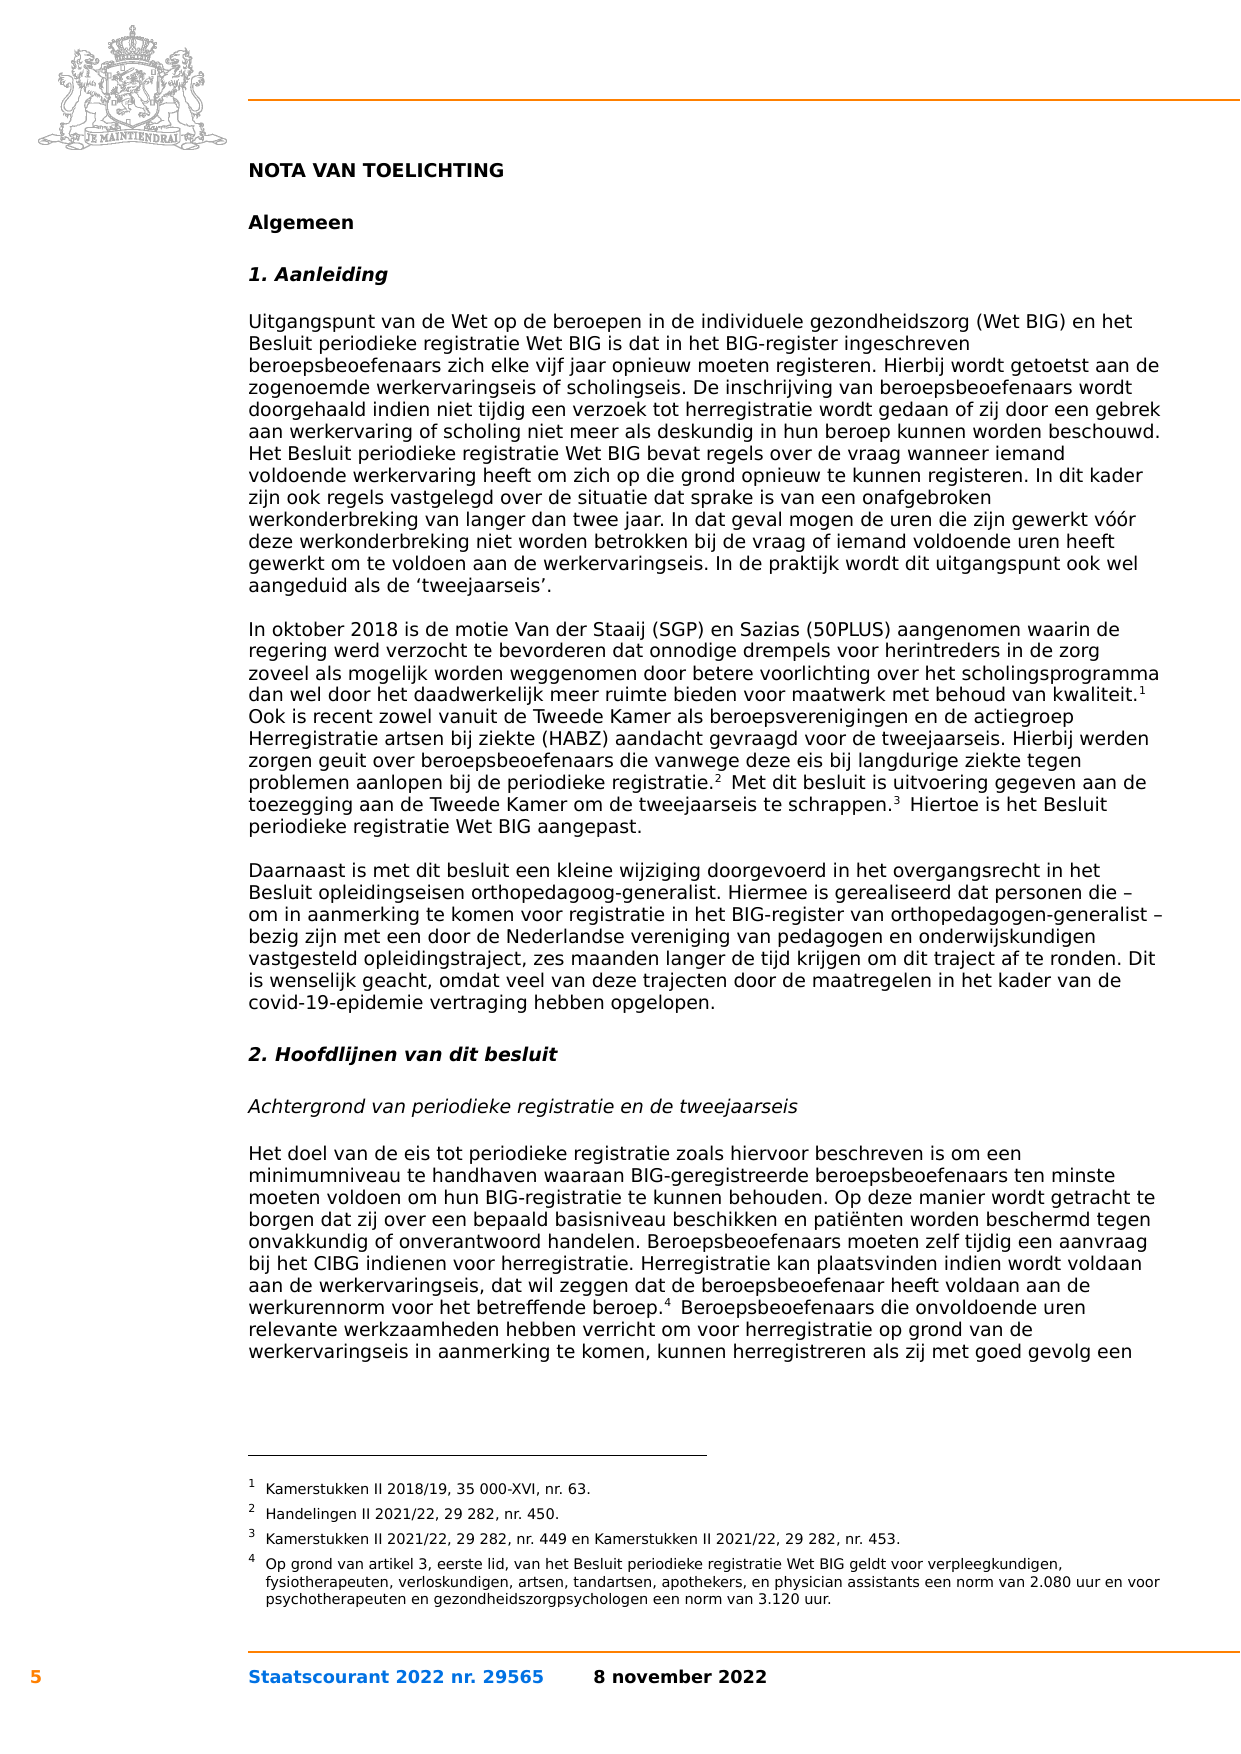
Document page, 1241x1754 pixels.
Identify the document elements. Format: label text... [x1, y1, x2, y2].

text In oktober 2018 is de motie Van der Staaij (SGP) en Sazias (50PLUS) aangenomen waarin de regering werd verzocht te bevorderen dat onnodige drempels voor herintreders in de zorg zoveel als mogelijk worden weggenomen door betere voorlichting over het scholingsprogramma dan wel door het daadwerkelijk meer ruimte bieden voor maatwerk met behoud van kwaliteit. Ook is recent zowel vanuit de Tweede Kamer als beroepsverenigingen en de actiegroep Herregistratie artsen bij ziekte (HABZ) aandacht gevraagd voor de tweejaarseis. Hierbij werden zorgen geuit over beroepsbeoefenaars die vanwege deze eis bij langdurige ziekte tegen problemen aanlopen bij de periodieke registratie. Met dit besluit is uitvoering gegeven aan de toezegging aan de Tweede Kamer om de tweejaarseis te schrappen. Hiertoe is het Besluit periodieke registratie Wet BIG aangepast. [248, 618, 1163, 838]
picture [38, 25, 227, 150]
text Kamerstukken II 2018/19, 35 000-XVI, nr. 63. [248, 1477, 1163, 1499]
subtitle NOTA VAN TOELICHTING [248, 160, 1163, 182]
subtitle 1. Aanleiding [248, 264, 1163, 286]
text Uitgangspunt van de Wet op de beroepen in de individuele gezondheidszorg (Wet BIG) en het Besluit periodieke registratie Wet BIG is dat in het BIG-register ingeschreven beroepsbeoefenaars zich elke vijf jaar opnieuw moeten registeren. Hierbij wordt getoetst aan de zogenoemde werkervaringseis of scholingseis. De inschrijving van beroepsbeoefenaars wordt doorgehaald indien niet tijdig een verzoek tot herregistratie wordt gedaan of zij door een gebrek aan werkervaring of scholing niet meer als deskundig in hun beroep kunnen worden beschouwd. Het Besluit periodieke registratie Wet BIG bevat regels over de vraag wanneer iemand voldoende werkervaring heeft om zich op die grond opnieuw te kunnen registeren. In dit kader zijn ook regels vastgelegd over de situatie dat sprake is van een onafgebroken werkonderbreking van langer dan twee jaar. In dat geval mogen de uren die zijn gewerkt vóór deze werkonderbreking niet worden betrokken bij de vraag of iemand voldoende uren heeft gewerkt om te voldoen aan de werkervaringseis. In de praktijk wordt dit uitgangspunt ook wel aangeduid als de ‘tweejaarseis’. [248, 311, 1163, 597]
text Het doel van de eis tot periodieke registratie zoals hiervoor beschreven is om een minimumniveau te handhaven waaraan BIG-geregistreerde beroepsbeoefenaars ten minste moeten voldoen om hun BIG-registratie te kunnen behouden. Op deze manier wordt getracht te borgen dat zij over een bepaald basisniveau beschikken en patiënten worden beschermd tegen onvakkundig of onverantwoord handelen. Beroepsbeoefenaars moeten zelf tijdig een aanvraag bij het CIBG indienen voor herregistratie. Herregistratie kan plaatsvinden indien wordt voldaan aan de werkervaringseis, dat wil zeggen dat de beroepsbeoefenaar heeft voldaan aan de werkurennorm voor het betreffende beroep. Beroepsbeoefenaars die onvoldoende uren relevante werkzaamheden hebben verricht om voor herregistratie op grond van de werkervaringseis in aanmerking te komen, kunnen herregistreren als zij met goed gevolg een [248, 1143, 1163, 1363]
subtitle 2. Hoofdlijnen van dit besluit [248, 1044, 1163, 1066]
text Daarnaast is met dit besluit een kleine wijziging doorgevoerd in het overgangsrecht in het Besluit opleidingseisen orthopedagoog-generalist. Hiermee is gerealiseerd dat personen die – om in aanmerking te komen voor registratie in het BIG-register van orthopedagogen-generalist – bezig zijn met een door de Nederlandse vereniging van pedagogen en onderwijskundigen vastgesteld opleidingstraject, zes maanden langer de tijd krijgen om dit traject af te ronden. Dit is wenselijk geacht, omdat veel van deze trajecten door de maatregelen in het kader van de covid-19-epidemie vertraging hebben opgelopen. [248, 860, 1163, 1014]
text Handelingen II 2021/22, 29 282, nr. 450. [248, 1502, 1163, 1524]
subtitle Achtergrond van periodieke registratie en de tweejaarseis [248, 1096, 1163, 1118]
subtitle Algemeen [248, 212, 1163, 234]
text Kamerstukken II 2021/22, 29 282, nr. 449 en Kamerstukken II 2021/22, 29 282, nr. 453. [248, 1527, 1163, 1549]
text Op grond van artikel 3, eerste lid, van het Besluit periodieke registratie Wet BIG geldt voor verpleegkundigen, fysiotherapeuten, verloskundigen, artsen, tandartsen, apothekers, en physician assistants een norm van 2.080 uur en voor psychotherapeuten en gezondheidszorgpsychologen een norm van 3.120 uur. [248, 1552, 1163, 1608]
